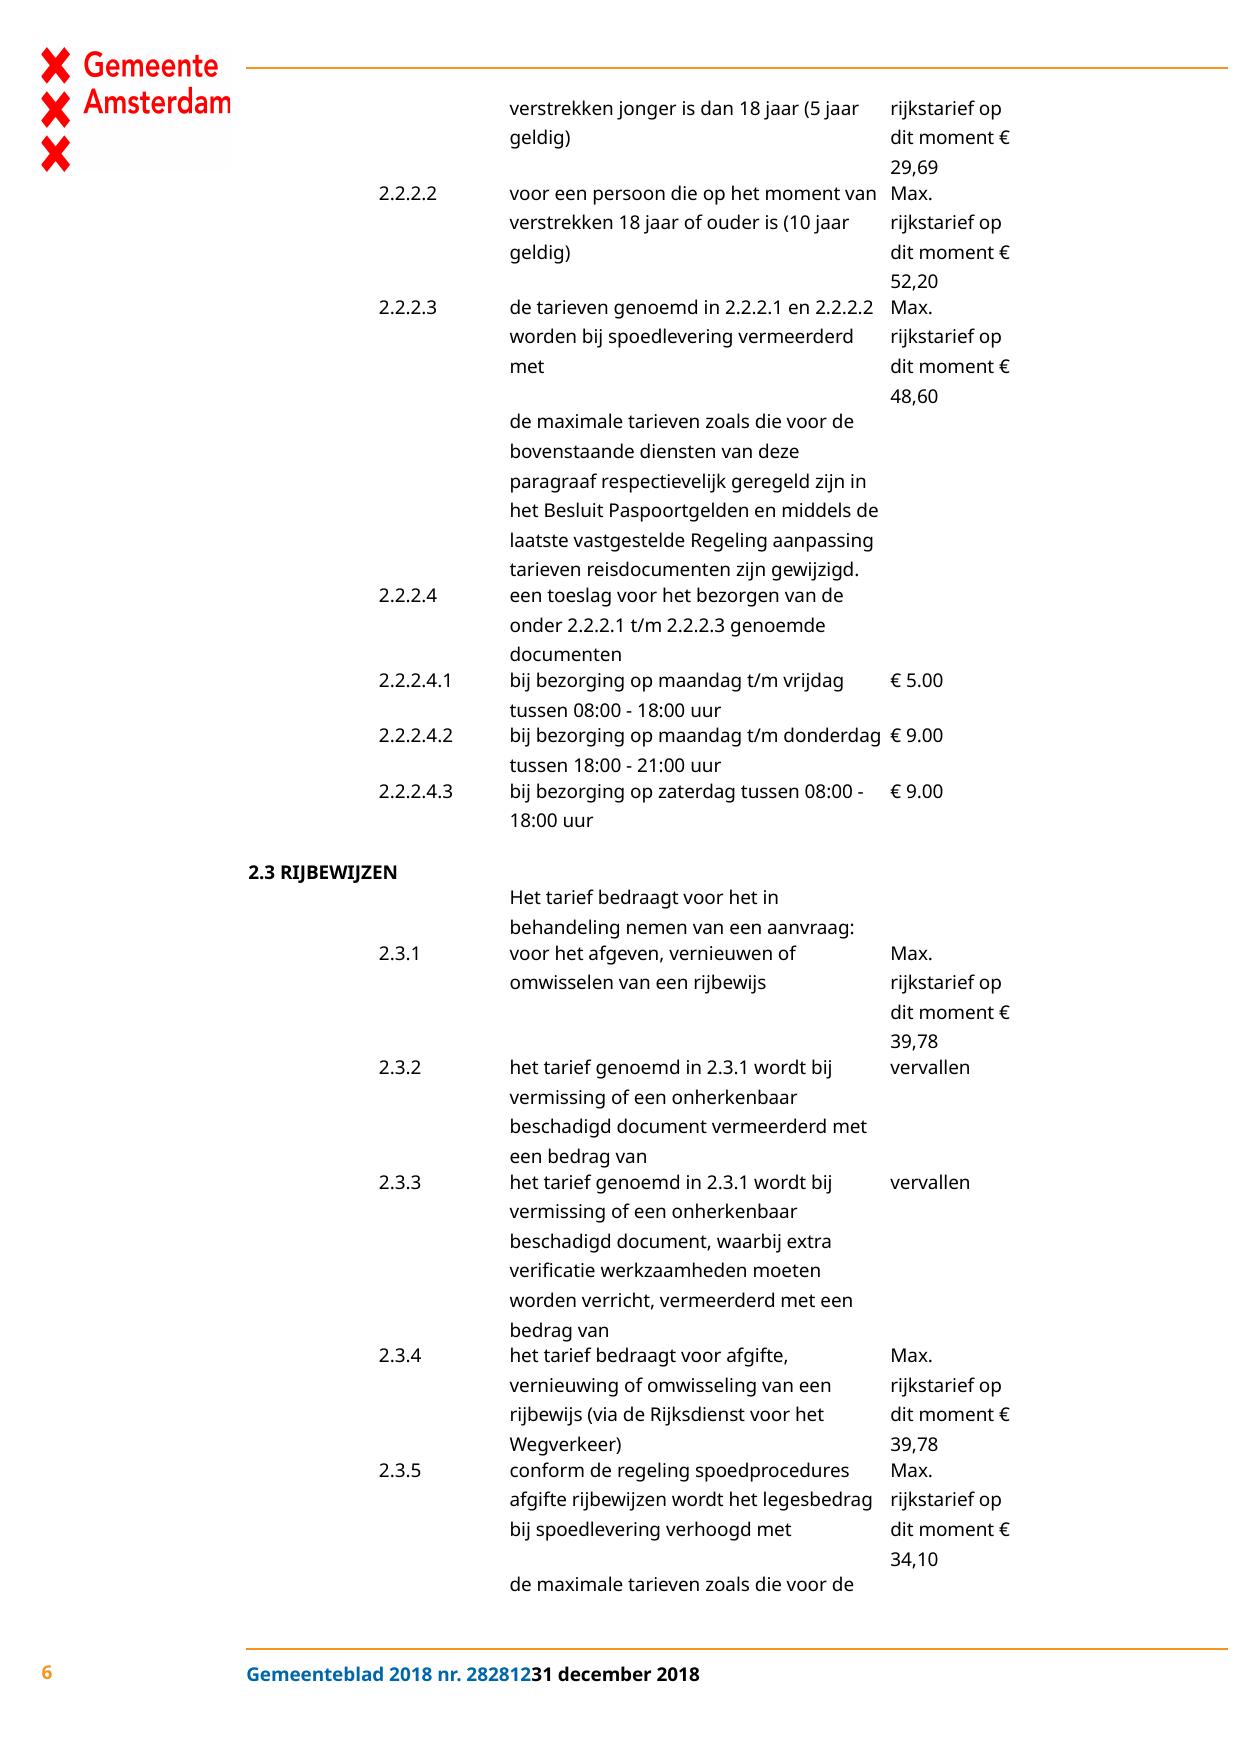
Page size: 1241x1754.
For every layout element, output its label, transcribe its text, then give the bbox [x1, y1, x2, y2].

table_cell [248, 1457, 379, 1571]
table_cell 2.3.4 [379, 1343, 509, 1457]
table_cell Het tarief bedraagt voor het in behandeling nemen van een aanvraag: [509, 885, 890, 940]
table_cell bij bezorging op maandag t/m donderdag tussen 18:00 - 21:00 uur [509, 723, 890, 778]
table_cell bij bezorging op zaterdag tussen 08:00 - 18:00 uur [509, 778, 890, 833]
table_cell 2.2.2.4 [379, 582, 509, 667]
table_cell verstrekken jonger is dan 18 jaar (5 jaar geldig) [509, 95, 890, 180]
table_cell de maximale tarieven zoals die voor de [509, 1571, 890, 1597]
table_cell rijkstarief op dit moment € 29,69 [890, 95, 1021, 180]
table_cell een toeslag voor het bezorgen van de onder 2.2.2.1 t/m 2.2.2.3 genoemde documenten [509, 582, 890, 667]
table_cell [379, 885, 509, 940]
table_cell Max. rijkstarief op dit moment € 52,20 [890, 180, 1021, 294]
table_cell € 5.00 [890, 667, 1021, 722]
table_cell de tarieven genoemd in 2.2.2.1 en 2.2.2.2 worden bij spoedlevering vermeerderd met [509, 294, 890, 409]
table_cell [248, 582, 379, 667]
table_cell [890, 833, 1021, 859]
table_cell [890, 885, 1021, 940]
table_cell 2.3.1 [379, 940, 509, 1054]
table_cell 2.2.2.2 [379, 180, 509, 294]
table_cell [248, 1169, 379, 1342]
table_cell [248, 1571, 379, 1597]
table_cell [248, 667, 379, 722]
table_cell Max. rijkstarief op dit moment € 39,78 [890, 1343, 1021, 1457]
table_cell 2.3.3 [379, 1169, 509, 1342]
table_cell [890, 859, 1021, 884]
table_cell Max. rijkstarief op dit moment € 39,78 [890, 940, 1021, 1054]
table_cell 2.3 RIJBEWIJZEN [248, 859, 890, 884]
table_cell [248, 95, 379, 180]
table_cell 2.3.5 [379, 1457, 509, 1571]
table_cell de maximale tarieven zoals die voor de bovenstaande diensten van deze paragraaf respectievelijk geregeld zijn in het Besluit Paspoortgelden en middels de laatste vastgestelde Regeling aanpassing tarieven reisdocumenten zijn gewijzigd. [509, 409, 890, 582]
table_cell bij bezorging op maandag t/m vrijdag tussen 08:00 - 18:00 uur [509, 667, 890, 722]
table_cell voor het afgeven, vernieuwen of omwisselen van een rijbewijs [509, 940, 890, 1054]
table_cell 2.2.2.4.2 [379, 723, 509, 778]
table_cell [248, 1054, 379, 1169]
table_cell [248, 833, 379, 859]
table_cell 2.2.2.4.1 [379, 667, 509, 722]
table_cell het tarief genoemd in 2.3.1 wordt bij vermissing of een onherkenbaar beschadigd document, waarbij extra verificatie werkzaamheden moeten worden verricht, vermeerderd met een bedrag van [509, 1169, 890, 1342]
table_cell [379, 1571, 509, 1597]
table_cell [248, 778, 379, 833]
table_cell [890, 1571, 1021, 1597]
table_cell [248, 723, 379, 778]
table_cell het tarief genoemd in 2.3.1 wordt bij vermissing of een onherkenbaar beschadigd document vermeerderd met een bedrag van [509, 1054, 890, 1169]
table_cell vervallen [890, 1169, 1021, 1342]
picture [41, 47, 231, 172]
table_cell € 9.00 [890, 778, 1021, 833]
table_cell € 9.00 [890, 723, 1021, 778]
table_cell [248, 294, 379, 409]
table_cell [379, 833, 509, 859]
table_cell 2.2.2.3 [379, 294, 509, 409]
table_cell [248, 1343, 379, 1457]
table_cell [248, 885, 379, 940]
table_cell [379, 409, 509, 582]
table_cell [248, 940, 379, 1054]
table_cell het tarief bedraagt voor afgifte, vernieuwing of omwisseling van een rijbewijs (via de Rijksdienst voor het Wegverkeer) [509, 1343, 890, 1457]
table_cell [248, 180, 379, 294]
table_cell [890, 582, 1021, 667]
table_cell 2.3.2 [379, 1054, 509, 1169]
table_cell [890, 409, 1021, 582]
table_cell [379, 95, 509, 180]
table_cell vervallen [890, 1054, 1021, 1169]
table_cell 2.2.2.4.3 [379, 778, 509, 833]
table_cell [248, 409, 379, 582]
table_cell Max. rijkstarief op dit moment € 48,60 [890, 294, 1021, 409]
table_cell [509, 833, 890, 859]
table_cell Max. rijkstarief op dit moment € 34,10 [890, 1457, 1021, 1571]
table_cell conform de regeling spoedprocedures afgifte rijbewijzen wordt het legesbedrag bij spoedlevering verhoogd met [509, 1457, 890, 1571]
table_cell voor een persoon die op het moment van verstrekken 18 jaar of ouder is (10 jaar geldig) [509, 180, 890, 294]
